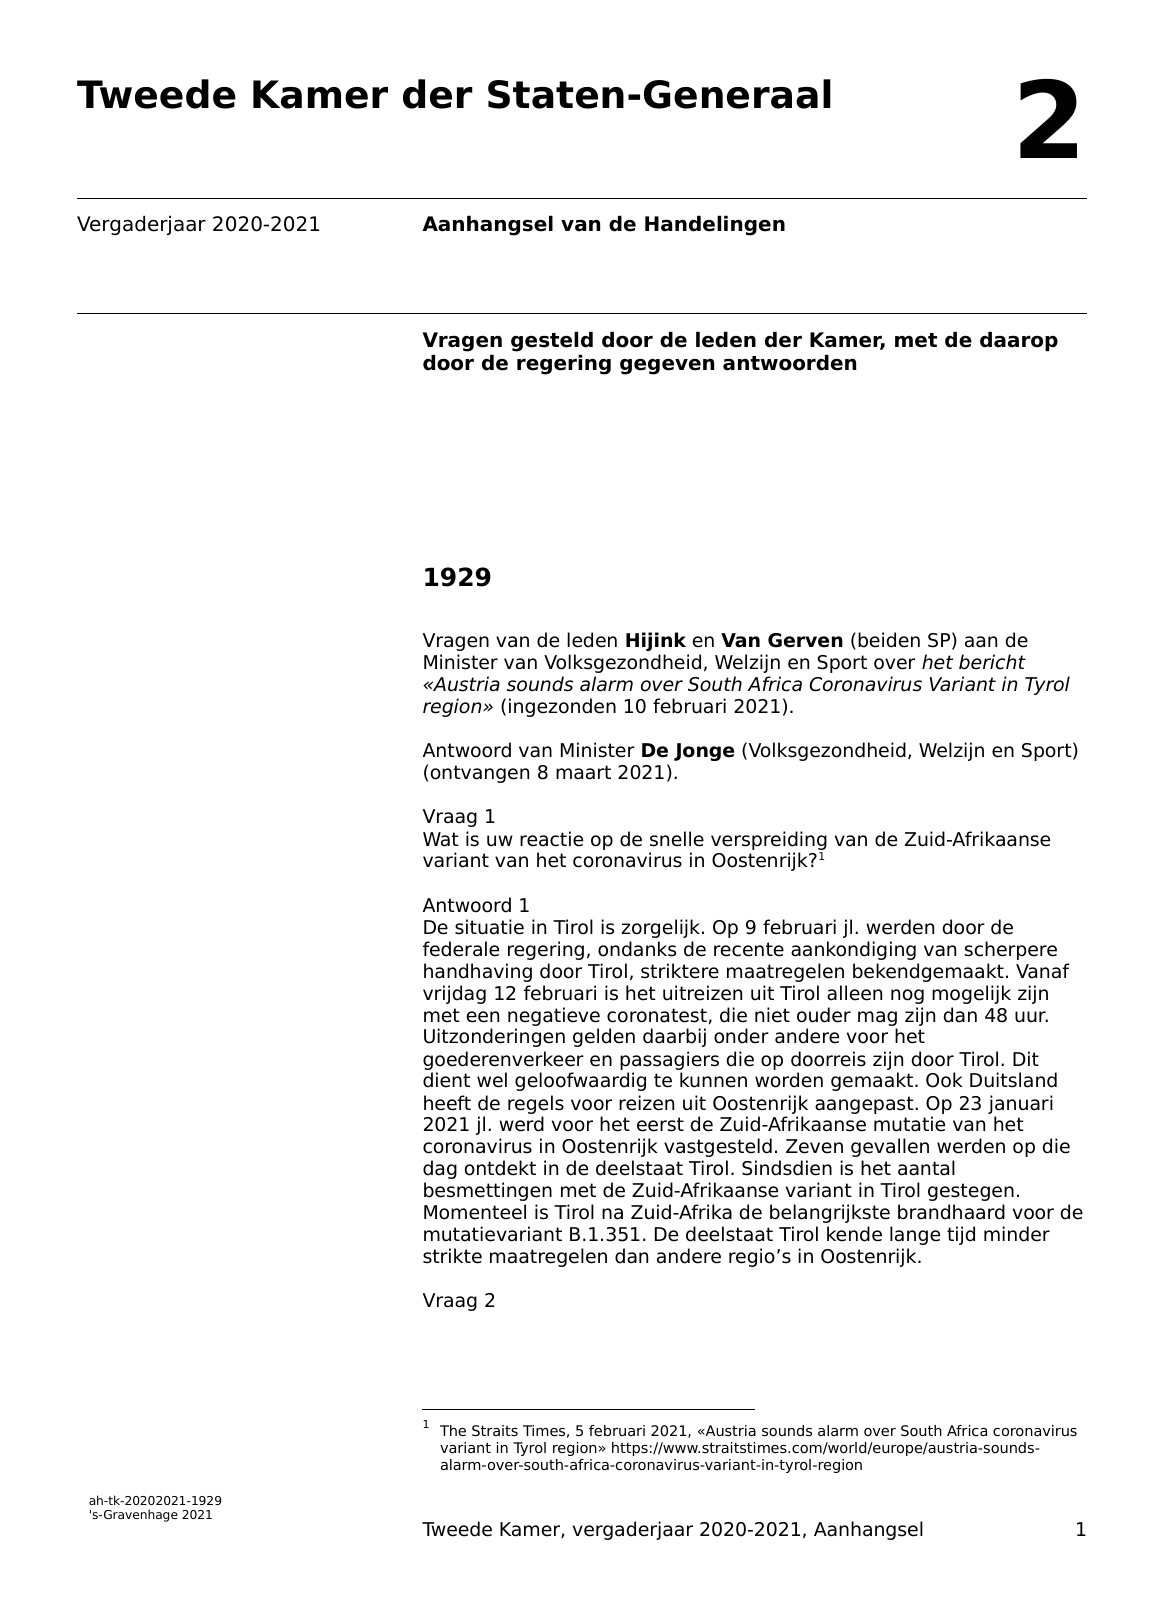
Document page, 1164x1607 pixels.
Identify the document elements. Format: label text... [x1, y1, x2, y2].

text Antwoord van Minister De Jonge (Volksgezondheid, Welzijn en Sport) (ontvangen 8 maart 2021). [422, 740, 1087, 784]
text 's-Gravenhage 2021 [88, 1508, 323, 1522]
text The Straits Times, 5 februari 2021, «Austria sounds alarm over South Africa coronavirus variant in Tyrol region» https://www.straitstimes.com/world/europe/austria-sounds-alarm-over-south-africa-coronavirus-variant-in-tyrol-region [422, 1418, 1087, 1474]
table_cell Aanhangsel van de Handelingen [422, 199, 1087, 313]
text De situatie in Tirol is zorgelijk. Op 9 februari jl. werden door de federale regering, ondanks de recente aankondiging van scherpere handhaving door Tirol, striktere maatregelen bekendgemaakt. Vanaf vrijdag 12 februari is het uitreizen uit Tirol alleen nog mogelijk zijn met een negatieve coronatest, die niet ouder mag zijn dan 48 uur. Uitzonderingen gelden daarbij onder andere voor het goederenverkeer en passagiers die op doorreis zijn door Tirol. Dit dient wel geloofwaardig te kunnen worden gemaakt. Ook Duitsland heeft de regels voor reizen uit Oostenrijk aangepast. Op 23 januari 2021 jl. werd voor het eerst de Zuid-Afrikaanse mutatie van het coronavirus in Oostenrijk vastgesteld. Zeven gevallen werden op die dag ontdekt in de deelstaat Tirol. Sindsdien is het aantal besmettingen met de Zuid-Afrikaanse variant in Tirol gestegen. Momenteel is Tirol na Zuid-Afrika de belangrijkste brandhaard voor de mutatievariant B.1.351. De deelstaat Tirol kende lange tijd minder strikte maatregelen dan andere regio’s in Oostenrijk. [422, 917, 1087, 1268]
table_header Tweede Kamer der Staten-Generaal [77, 59, 886, 198]
table_header 2 [886, 59, 1087, 198]
text Vraag 2 [422, 1290, 1087, 1312]
text ah-tk-20202021-1929 [88, 1494, 323, 1508]
table_cell Vergaderjaar 2020-2021 [77, 199, 422, 313]
table_cell [77, 314, 422, 375]
text Vraag 1 [422, 806, 1087, 828]
table_cell Vragen gesteld door de leden der Kamer, met de daarop door de regering gegeven antwoorden [422, 314, 1087, 375]
text Vragen van de leden Hijink en Van Gerven (beiden SP) aan de Minister van Volksgezondheid, Welzijn en Sport over het bericht «Austria sounds alarm over South Africa Coronavirus Variant in Tyrol region» (ingezonden 10 februari 2021). [422, 630, 1087, 718]
text Wat is uw reactie op de snelle verspreiding van de Zuid-Afrikaanse variant van het coronavirus in Oostenrijk? [422, 828, 1087, 872]
text Antwoord 1 [422, 894, 1087, 917]
text 1929 [422, 563, 1087, 592]
